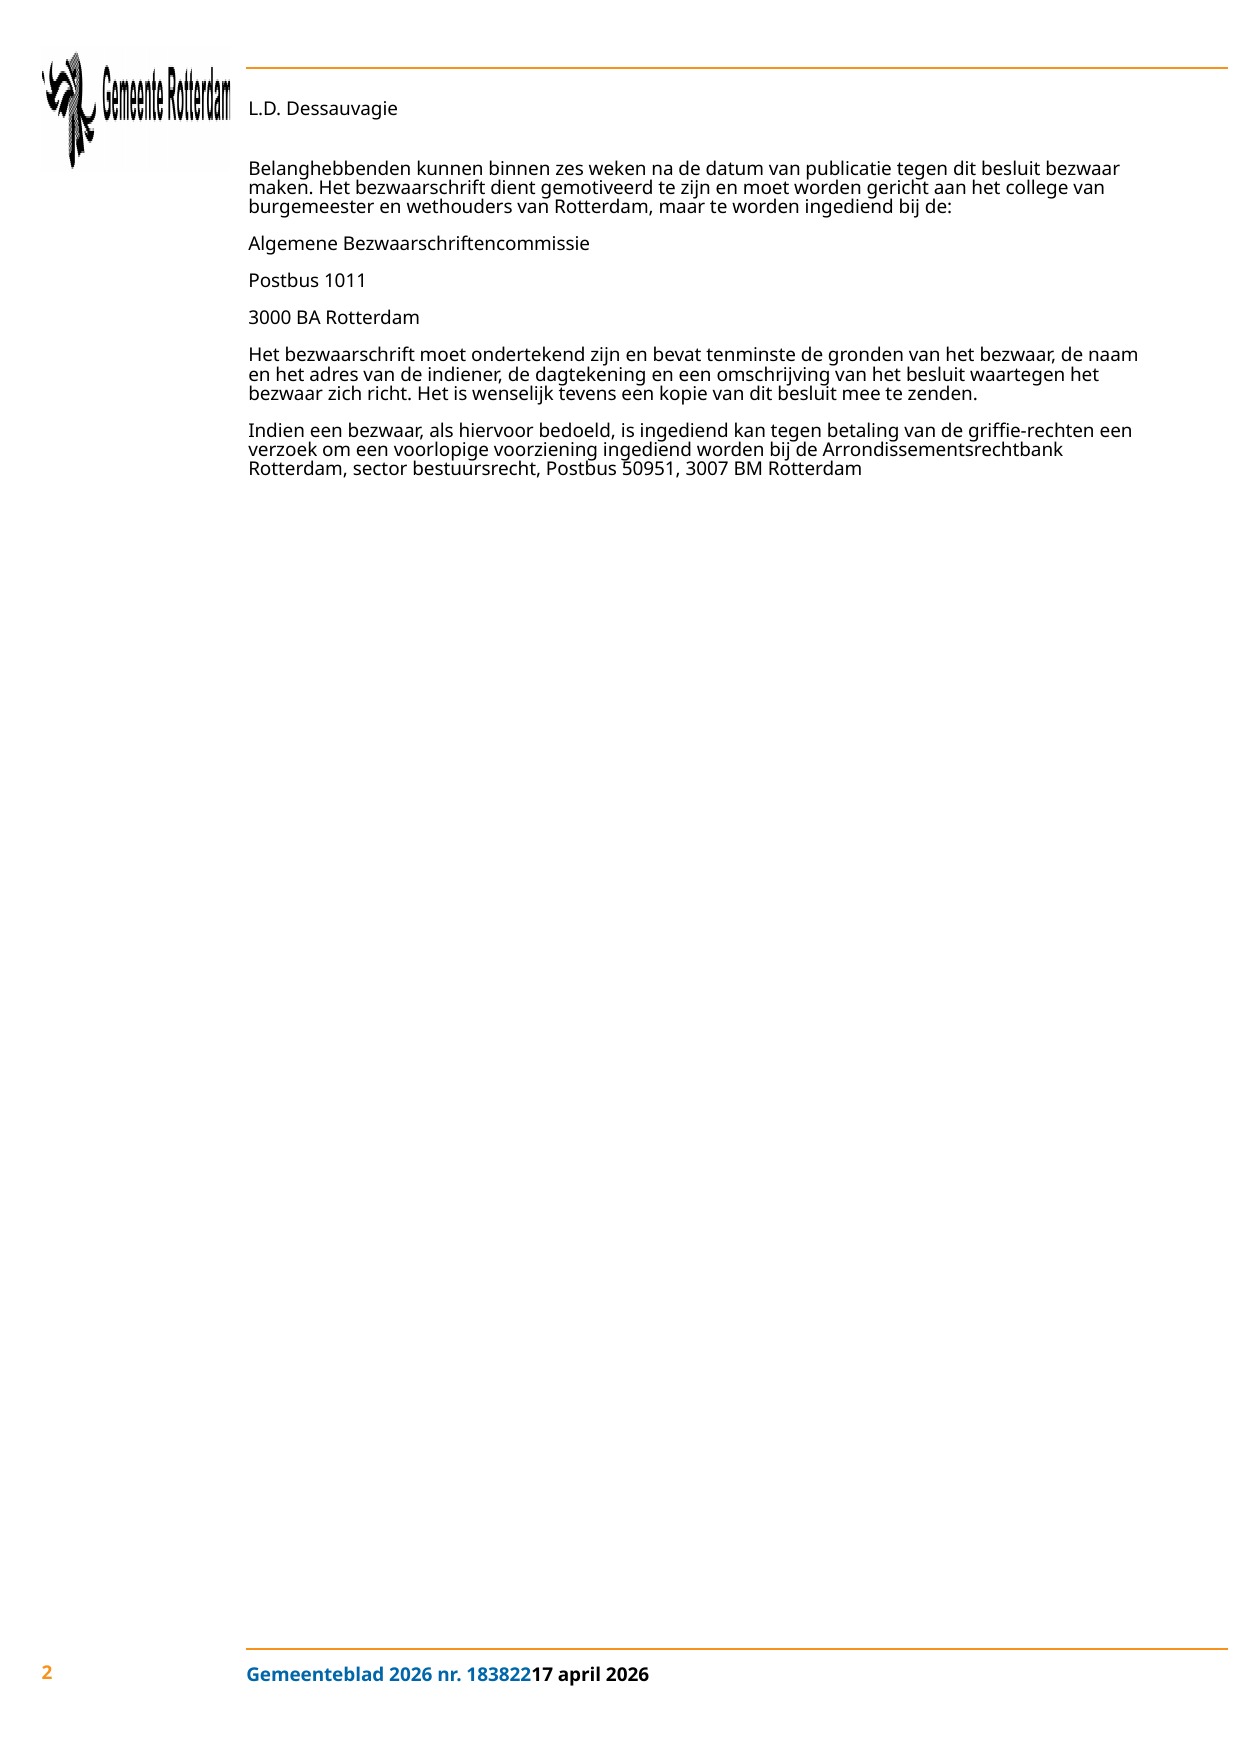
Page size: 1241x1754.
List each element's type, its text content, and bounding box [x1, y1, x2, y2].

text Indien een bezwaar, als hiervoor bedoeld, is ingediend kan tegen betaling van de griffie-rechten een verzoek om een voorlopige voorziening ingediend worden bij de Arrondissementsrechtbank Rotterdam, sector bestuursrecht, Postbus 50951, 3007 BM Rotterdam [248, 422, 1152, 480]
text Postbus 1011 [248, 272, 1152, 292]
picture [41, 47, 231, 172]
text Algemene Bezwaarschriftencommissie [248, 235, 1152, 255]
text Het bezwaarschrift moet ondertekend zijn en bevat tenminste de gronden van het bezwaar, de naam en het adres van de indiener, de dagtekening en een omschrijving van het besluit waartegen het bezwaar zich richt. Het is wenselijk tevens een kopie van dit besluit mee te zenden. [248, 346, 1152, 404]
text Belanghebbenden kunnen binnen zes weken na de datum van publicatie tegen dit besluit bezwaar maken. Het bezwaarschrift dient gemotiveerd te zijn en moet worden gericht aan het college van burgemeester en wethouders van Rotterdam, maar te worden ingediend bij de: [248, 160, 1152, 218]
text L.D. Dessauvagie [248, 95, 1152, 121]
text 3000 BA Rotterdam [248, 309, 1152, 329]
